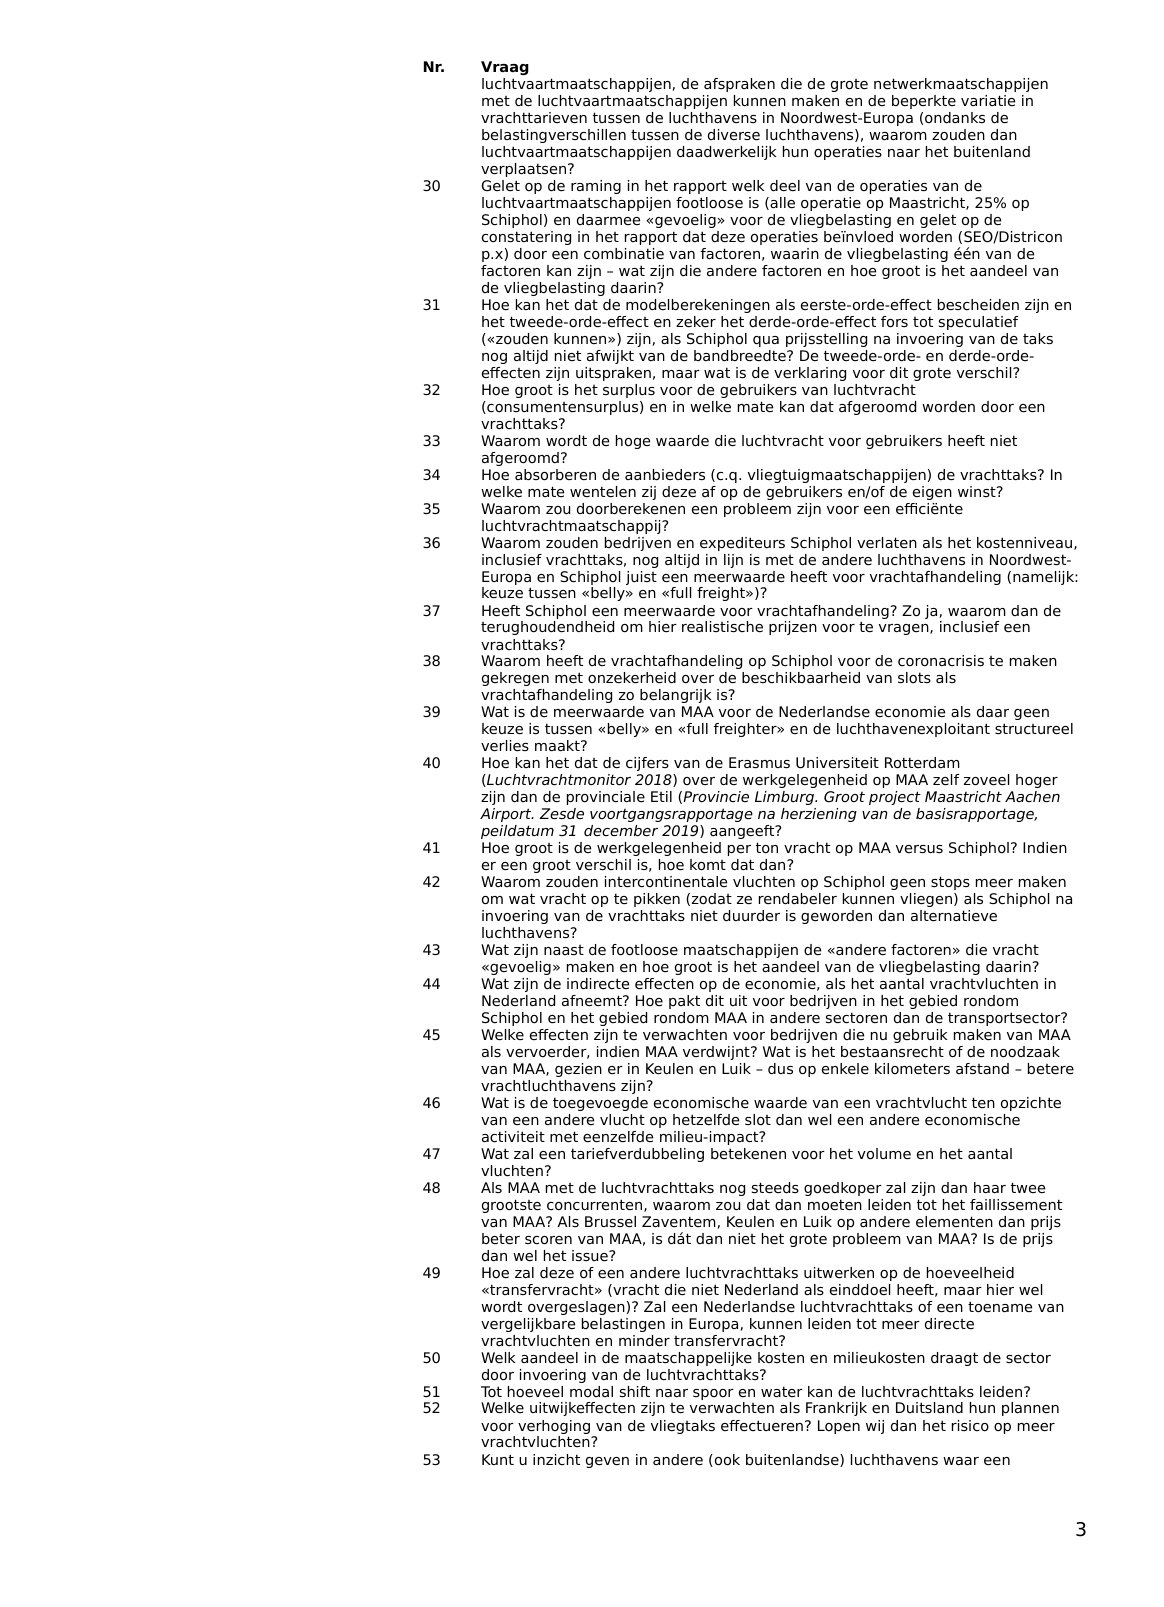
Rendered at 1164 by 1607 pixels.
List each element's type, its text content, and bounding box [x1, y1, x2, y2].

table_cell 46 [422, 1095, 475, 1146]
table_cell 39 [422, 704, 475, 755]
table_cell Hoe groot is het surplus voor de gebruikers van luchtvracht (consumentensurplus) en in welke mate kan dat afgeroomd worden door een vrachttaks? [475, 382, 1087, 433]
table_cell Hoe groot is de werkgelegenheid per ton vracht op MAA versus Schiphol? Indien er een groot verschil is, hoe komt dat dan? [475, 840, 1087, 874]
table_cell Hoe zal deze of een andere luchtvrachttaks uitwerken op de hoeveelheid «transfervracht» (vracht die niet Nederland als einddoel heeft, maar hier wel wordt overgeslagen)? Zal een Nederlandse luchtvrachttaks of een toename van vergelijkbare belastingen in Europa, kunnen leiden tot meer directe vrachtvluchten en minder transfervracht? [475, 1265, 1087, 1349]
table_cell Tot hoeveel modal shift naar spoor en water kan de luchtvrachttaks leiden? [475, 1384, 1087, 1400]
table_cell 33 [422, 433, 475, 467]
table_cell 43 [422, 942, 475, 976]
table_cell Kunt u inzicht geven in andere (ook buitenlandse) luchthavens waar een [475, 1451, 1087, 1468]
table_cell 44 [422, 976, 475, 1027]
table_cell Hoe kan het dat de modelberekeningen als eerste-orde-effect bescheiden zijn en het tweede-orde-effect en zeker het derde-orde-effect fors tot speculatief («zouden kunnen») zijn, als Schiphol qua prijsstelling na invoering van de taks nog altijd niet afwijkt van de bandbreedte? De tweede-orde- en derde-orde-effecten zijn uitspraken, maar wat is de verklaring voor dit grote verschil? [475, 297, 1087, 382]
table_cell 35 [422, 501, 475, 534]
table_cell 49 [422, 1265, 475, 1349]
table_cell Hoe absorberen de aanbieders (c.q. vliegtuigmaatschappijen) de vrachttaks? In welke mate wentelen zij deze af op de gebruikers en/of de eigen winst? [475, 467, 1087, 501]
table_cell Heeft Schiphol een meerwaarde voor vrachtafhandeling? Zo ja, waarom dan de terughoudendheid om hier realistische prijzen voor te vragen, inclusief een vrachttaks? [475, 603, 1087, 653]
table_cell [422, 76, 475, 178]
table_cell Welke effecten zijn te verwachten voor bedrijven die nu gebruik maken van MAA als vervoerder, indien MAA verdwijnt? Wat is het bestaansrecht of de noodzaak van MAA, gezien er in Keulen en Luik – dus op enkele kilometers afstand – betere vrachtluchthavens zijn? [475, 1027, 1087, 1095]
table_cell Wat zijn de indirecte effecten op de economie, als het aantal vrachtvluchten in Nederland afneemt? Hoe pakt dit uit voor bedrijven in het gebied rondom Schiphol en het gebied rondom MAA in andere sectoren dan de transportsector? [475, 976, 1087, 1027]
table_cell 32 [422, 382, 475, 433]
table_cell Wat zijn naast de footloose maatschappijen de «andere factoren» die vracht «gevoelig» maken en hoe groot is het aandeel van de vliegbelasting daarin? [475, 942, 1087, 976]
table_cell 45 [422, 1027, 475, 1095]
table_cell Welk aandeel in de maatschappelijke kosten en milieukosten draagt de sector door invoering van de luchtvrachttaks? [475, 1350, 1087, 1383]
table_cell Waarom heeft de vrachtafhandeling op Schiphol voor de coronacrisis te maken gekregen met onzekerheid over de beschikbaarheid van slots als vrachtafhandeling zo belangrijk is? [475, 653, 1087, 704]
table_cell 34 [422, 467, 475, 501]
table_cell 50 [422, 1350, 475, 1383]
table_header Nr. [422, 59, 475, 76]
table_cell Waarom zouden bedrijven en expediteurs Schiphol verlaten als het kostenniveau, inclusief vrachttaks, nog altijd in lijn is met de andere luchthavens in Noordwest-Europa en Schiphol juist een meerwaarde heeft voor vrachtafhandeling (namelijk: keuze tussen «belly» en «full freight»)? [475, 535, 1087, 602]
table_cell Wat is de meerwaarde van MAA voor de Nederlandse economie als daar geen keuze is tussen «belly» en «full freighter» en de luchthavenexploitant structureel verlies maakt? [475, 704, 1087, 755]
table_cell Hoe kan het dat de cijfers van de Erasmus Universiteit Rotterdam (Luchtvrachtmonitor 2018) over de werkgelegenheid op MAA zelf zoveel hoger zijn dan de provinciale Etil (Provincie Limburg. Groot project Maastricht Aachen Airport. Zesde voortgangsrapportage na herziening van de basisrapportage, peildatum 31 december 2019) aangeeft? [475, 755, 1087, 840]
table_cell 38 [422, 653, 475, 704]
table_cell Als MAA met de luchtvrachttaks nog steeds goedkoper zal zijn dan haar twee grootste concurrenten, waarom zou dat dan moeten leiden tot het faillissement van MAA? Als Brussel Zaventem, Keulen en Luik op andere elementen dan prijs beter scoren van MAA, is dát dan niet het grote probleem van MAA? Is de prijs dan wel het issue? [475, 1180, 1087, 1264]
table_cell Wat is de toegevoegde economische waarde van een vrachtvlucht ten opzichte van een andere vlucht op hetzelfde slot dan wel een andere economische activiteit met eenzelfde milieu-impact? [475, 1095, 1087, 1146]
table_cell 40 [422, 755, 475, 840]
table_cell Gelet op de raming in het rapport welk deel van de operaties van de luchtvaartmaatschappijen footloose is (alle operatie op Maastricht, 25% op Schiphol) en daarmee «gevoelig» voor de vliegbelasting en gelet op de constatering in het rapport dat deze operaties beïnvloed worden (SEO/Districon p.x) door een combinatie van factoren, waarin de vliegbelasting één van de factoren kan zijn – wat zijn die andere factoren en hoe groot is het aandeel van de vliegbelasting daarin? [475, 178, 1087, 297]
table_cell 36 [422, 535, 475, 602]
table_cell 53 [422, 1451, 475, 1468]
table_cell luchtvaartmaatschappijen, de afspraken die de grote netwerkmaatschappijen met de luchtvaartmaatschappijen kunnen maken en de beperkte variatie in vrachttarieven tussen de luchthavens in Noordwest-Europa (ondanks de belastingverschillen tussen de diverse luchthavens), waarom zouden dan luchtvaartmaatschappijen daadwerkelijk hun operaties naar het buitenland verplaatsen? [475, 76, 1087, 178]
table_cell Waarom zou doorberekenen een probleem zijn voor een efficiënte luchtvrachtmaatschappij? [475, 501, 1087, 534]
table_cell 30 [422, 178, 475, 297]
table_cell 42 [422, 874, 475, 942]
table_cell 37 [422, 603, 475, 653]
table_cell 41 [422, 840, 475, 874]
table_cell Waarom wordt de hoge waarde die luchtvracht voor gebruikers heeft niet afgeroomd? [475, 433, 1087, 467]
table_cell Welke uitwijkeffecten zijn te verwachten als Frankrijk en Duitsland hun plannen voor verhoging van de vliegtaks effectueren? Lopen wij dan het risico op meer vrachtvluchten? [475, 1400, 1087, 1451]
table_cell 47 [422, 1146, 475, 1180]
table_cell 48 [422, 1180, 475, 1264]
table_cell 31 [422, 297, 475, 382]
table_cell Waarom zouden intercontinentale vluchten op Schiphol geen stops meer maken om wat vracht op te pikken (zodat ze rendabeler kunnen vliegen) als Schiphol na invoering van de vrachttaks niet duurder is geworden dan alternatieve luchthavens? [475, 874, 1087, 942]
table_cell Wat zal een tariefverdubbeling betekenen voor het volume en het aantal vluchten? [475, 1146, 1087, 1180]
table_header Vraag [475, 59, 1087, 76]
table_cell 52 [422, 1400, 475, 1451]
table_cell 51 [422, 1384, 475, 1400]
